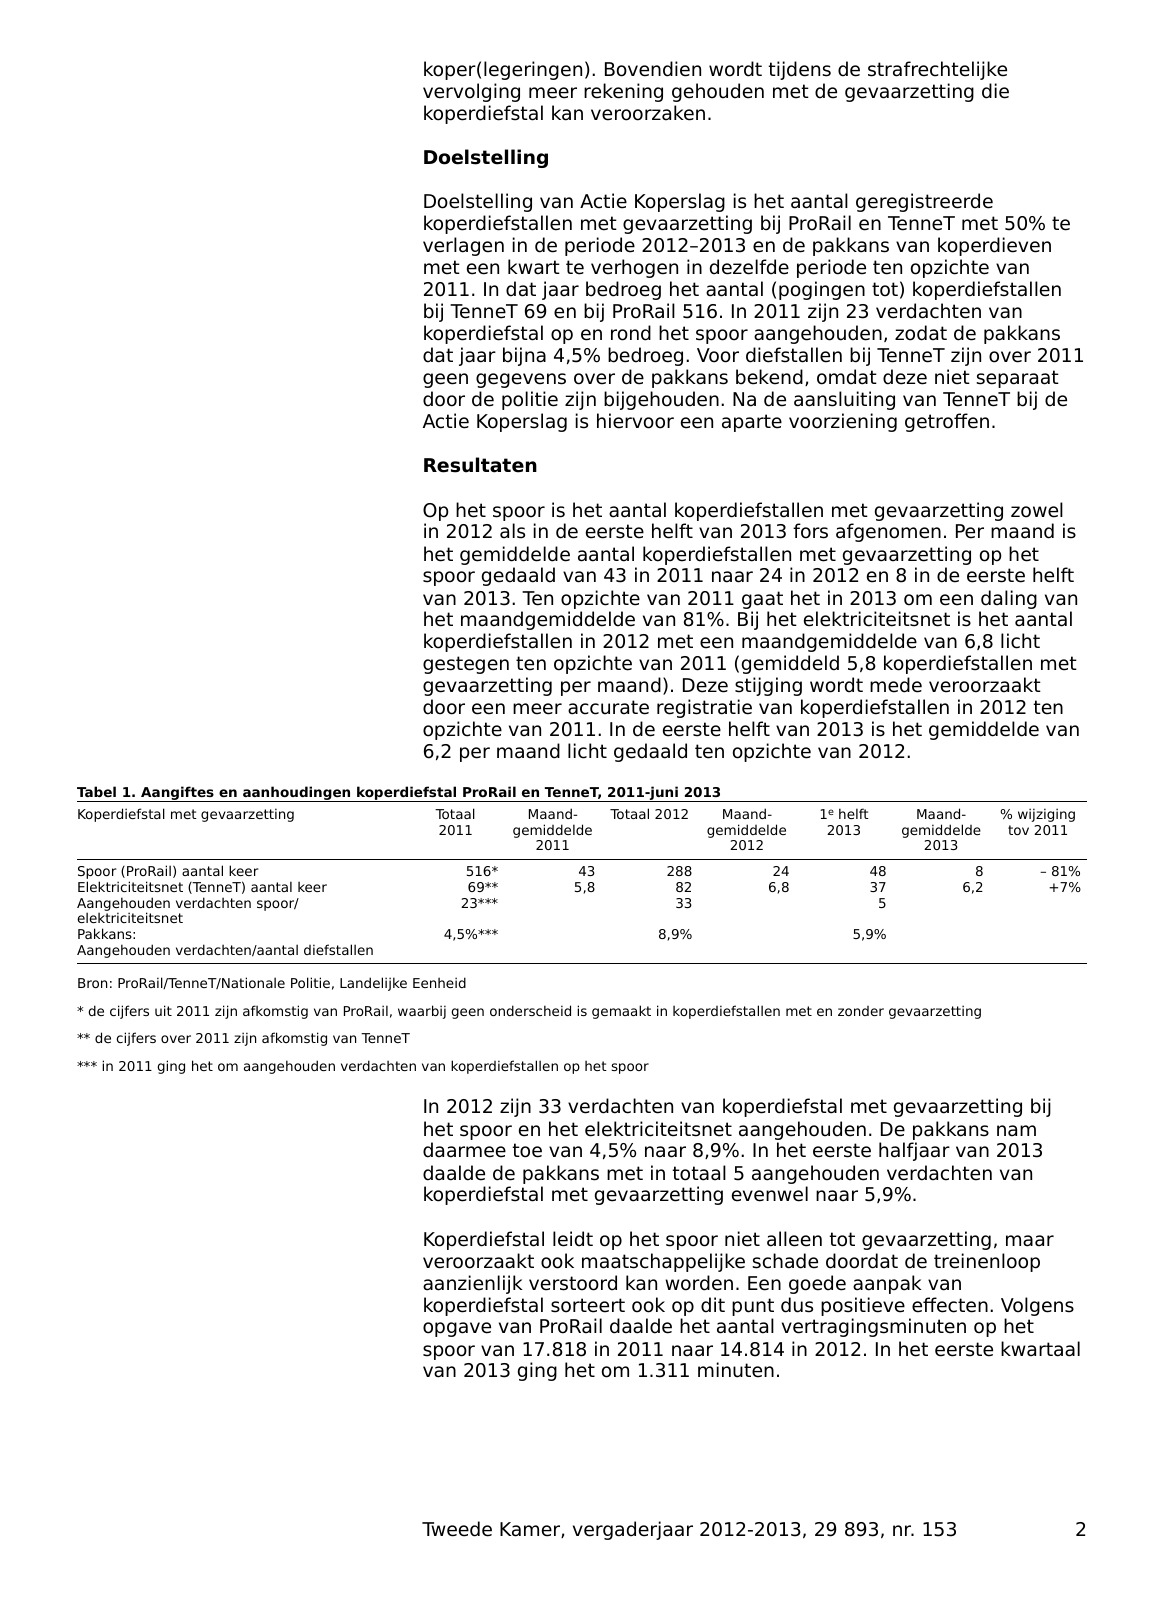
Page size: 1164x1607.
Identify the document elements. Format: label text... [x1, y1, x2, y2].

table_cell +7% [990, 880, 1087, 896]
table_cell 8 [893, 860, 989, 880]
table_cell % wijziging tov 2011 [990, 802, 1087, 858]
table_cell [698, 896, 795, 927]
table_cell [504, 896, 601, 927]
text Op het spoor is het aantal koperdiefstallen met gevaarzetting zowel in 2012 als in de eerste helft van 2013 fors afgenomen. Per maand is het gemiddelde aantal koperdiefstallen met gevaarzetting op het spoor gedaald van 43 in 2011 naar 24 in 2012 en 8 in de eerste helft van 2013. Ten opzichte van 2011 gaat het in 2013 om een daling van het maandgemiddelde van 81%. Bij het elektriciteitsnet is het aantal koperdiefstallen in 2012 met een maandgemiddelde van 6,8 licht gestegen ten opzichte van 2011 (gemiddeld 5,8 koperdiefstallen met gevaarzetting per maand). Deze stijging wordt mede veroorzaakt door een meer accurate registratie van koperdiefstallen in 2012 ten opzichte van 2011. In de eerste helft van 2013 is het gemiddelde van 6,2 per maand licht gedaald ten opzichte van 2012. [422, 499, 1087, 763]
table_cell 5,9% [795, 927, 892, 963]
table_cell Maand- gemiddelde 2011 [504, 802, 601, 858]
table_cell [893, 896, 989, 927]
table_cell [990, 896, 1087, 927]
text Koperdiefstal leidt op het spoor niet alleen tot gevaarzetting, maar veroorzaakt ook maatschappelijke schade doordat de treinenloop aanzienlijk verstoord kan worden. Een goede aanpak van koperdiefstal sorteert ook op dit punt dus positieve effecten. Volgens opgave van ProRail daalde het aantal vertragingsminuten op het spoor van 17.818 in 2011 naar 14.814 in 2012. In het eerste kwartaal van 2013 ging het om 1.311 minuten. [422, 1228, 1087, 1382]
table_cell 37 [795, 880, 892, 896]
table_cell 8,9% [601, 927, 698, 963]
table_cell 69** [407, 880, 504, 896]
table_cell Totaal 2012 [601, 802, 698, 858]
text In 2012 zijn 33 verdachten van koperdiefstal met gevaarzetting bij het spoor en het elektriciteitsnet aangehouden. De pakkans nam daarmee toe van 4,5% naar 8,9%. In het eerste halfjaar van 2013 daalde de pakkans met in totaal 5 aangehouden verdachten van koperdiefstal met gevaarzetting evenwel naar 5,9%. [422, 1096, 1087, 1206]
table_cell 43 [504, 860, 601, 880]
table_cell 4,5%*** [407, 927, 504, 963]
table_cell [698, 927, 795, 963]
subtitle Doelstelling [422, 147, 1087, 169]
table_cell 24 [698, 860, 795, 880]
table_cell 33 [601, 896, 698, 927]
table_cell Spoor (ProRail) aantal keer [77, 860, 407, 880]
table_cell Bron: ProRail/TenneT/Nationale Politie, Landelijke Eenheid * de cijfers uit 2011 zijn afkomstig van ProRail, waarbij geen onderscheid is gemaakt in koperdiefstallen met en zonder gevaarzetting ** de cijfers over 2011 zijn afkomstig van TenneT *** in 2011 ging het om aangehouden verdachten van koperdiefstallen op het spoor [77, 964, 1087, 1074]
table_cell 82 [601, 880, 698, 896]
table_cell 6,8 [698, 880, 795, 896]
table_cell Pakkans: Aangehouden verdachten/aantal diefstallen [77, 927, 407, 963]
table_cell Maand-gemiddelde 2013 [893, 802, 989, 858]
table_cell 516* [407, 860, 504, 880]
table_cell Elektriciteitsnet (TenneT) aantal keer [77, 880, 407, 896]
table_cell Maand-gemiddelde 2012 [698, 802, 795, 858]
table_header Tabel 1. Aangiftes en aanhoudingen koperdiefstal ProRail en TenneT, 2011-juni 2013 [77, 785, 1087, 801]
table_cell [990, 927, 1087, 963]
table_cell Totaal 2011 [407, 802, 504, 858]
table_cell 5 [795, 896, 892, 927]
subtitle Resultaten [422, 455, 1087, 477]
table_cell 5,8 [504, 880, 601, 896]
table_cell – 81% [990, 860, 1087, 880]
table_cell 23*** [407, 896, 504, 927]
table_cell [504, 927, 601, 963]
text Doelstelling van Actie Koperslag is het aantal geregistreerde koperdiefstallen met gevaarzetting bij ProRail en TenneT met 50% te verlagen in de periode 2012–2013 en de pakkans van koperdieven met een kwart te verhogen in dezelfde periode ten opzichte van 2011. In dat jaar bedroeg het aantal (pogingen tot) koperdiefstallen bij TenneT 69 en bij ProRail 516. In 2011 zijn 23 verdachten van koperdiefstal op en rond het spoor aangehouden, zodat de pakkans dat jaar bijna 4,5% bedroeg. Voor diefstallen bij TenneT zijn over 2011 geen gegevens over de pakkans bekend, omdat deze niet separaat door de politie zijn bijgehouden. Na de aansluiting van TenneT bij de Actie Koperslag is hiervoor een aparte voorziening getroffen. [422, 191, 1087, 433]
table_cell Koperdiefstal met gevaarzetting [77, 802, 407, 858]
text koper(legeringen). Bovendien wordt tijdens de strafrechtelijke vervolging meer rekening gehouden met de gevaarzetting die koperdiefstal kan veroorzaken. [422, 59, 1087, 125]
table_cell Aangehouden verdachten spoor/ elektriciteitsnet [77, 896, 407, 927]
table_cell 48 [795, 860, 892, 880]
table_cell 1e helft 2013 [795, 802, 892, 858]
table_cell 288 [601, 860, 698, 880]
table_cell [893, 927, 989, 963]
table_cell 6,2 [893, 880, 989, 896]
